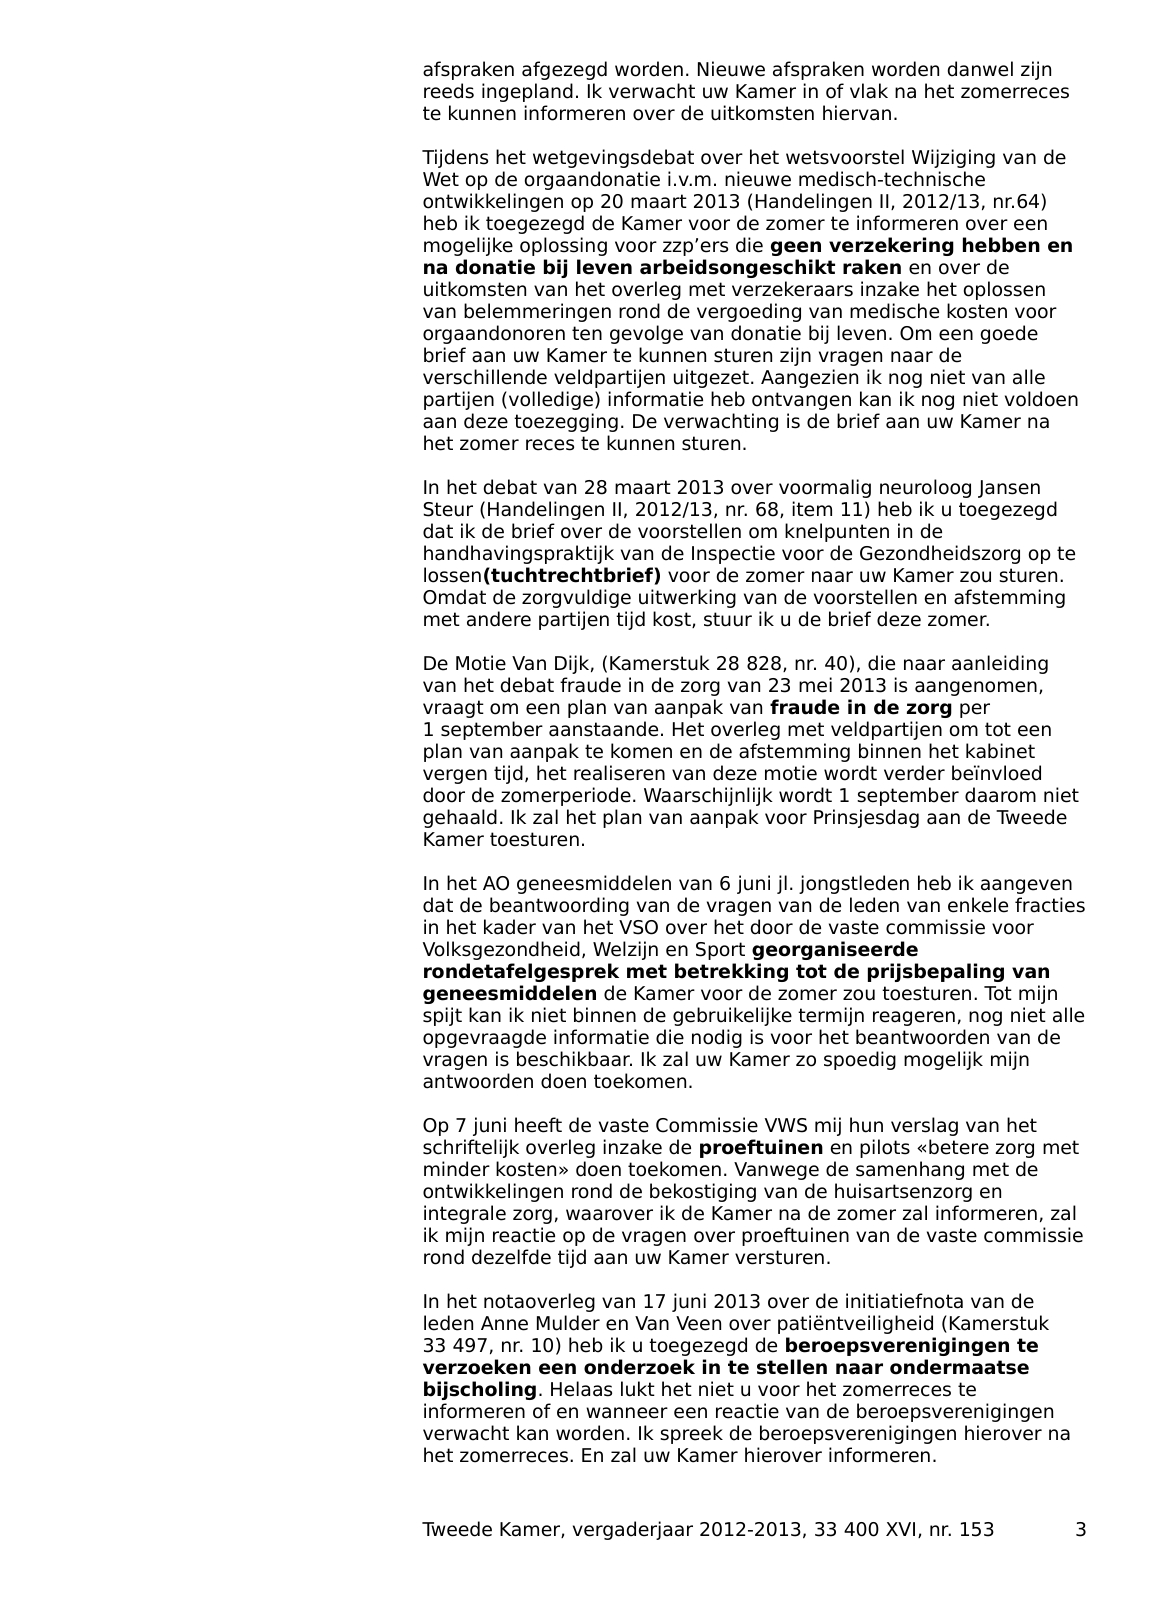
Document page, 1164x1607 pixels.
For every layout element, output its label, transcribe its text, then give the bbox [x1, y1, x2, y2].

text afspraken afgezegd worden. Nieuwe afspraken worden danwel zijn reeds ingepland. Ik verwacht uw Kamer in of vlak na het zomerreces te kunnen informeren over de uitkomsten hiervan. [422, 59, 1087, 125]
text De Motie Van Dijk, (Kamerstuk 28 828, nr. 40), die naar aanleiding van het debat fraude in de zorg van 23 mei 2013 is aangenomen, vraagt om een plan van aanpak van fraude in de zorg per 1 september aanstaande. Het overleg met veldpartijen om tot een plan van aanpak te komen en de afstemming binnen het kabinet vergen tijd, het realiseren van deze motie wordt verder beïnvloed door de zomerperiode. Waarschijnlijk wordt 1 september daarom niet gehaald. Ik zal het plan van aanpak voor Prinsjesdag aan de Tweede Kamer toesturen. [422, 653, 1087, 851]
text Tijdens het wetgevingsdebat over het wetsvoorstel Wijziging van de Wet op de orgaandonatie i.v.m. nieuwe medisch-technische ontwikkelingen op 20 maart 2013 (Handelingen II, 2012/13, nr.64) heb ik toegezegd de Kamer voor de zomer te informeren over een mogelijke oplossing voor zzp’ers die geen verzekering hebben en na donatie bij leven arbeidsongeschikt raken en over de uitkomsten van het overleg met verzekeraars inzake het oplossen van belemmeringen rond de vergoeding van medische kosten voor orgaandonoren ten gevolge van donatie bij leven. Om een goede brief aan uw Kamer te kunnen sturen zijn vragen naar de verschillende veldpartijen uitgezet. Aangezien ik nog niet van alle partijen (volledige) informatie heb ontvangen kan ik nog niet voldoen aan deze toezegging. De verwachting is de brief aan uw Kamer na het zomer reces te kunnen sturen. [422, 147, 1087, 455]
text In het notaoverleg van 17 juni 2013 over de initiatiefnota van de leden Anne Mulder en Van Veen over patiëntveiligheid (Kamerstuk 33 497, nr. 10) heb ik u toegezegd de beroepsverenigingen te verzoeken een onderzoek in te stellen naar ondermaatse bijscholing. Helaas lukt het niet u voor het zomerreces te informeren of en wanneer een reactie van de beroepsverenigingen verwacht kan worden. Ik spreek de beroepsverenigingen hierover na het zomerreces. En zal uw Kamer hierover informeren. [422, 1291, 1087, 1467]
text In het AO geneesmiddelen van 6 juni jl. jongstleden heb ik aangeven dat de beantwoording van de vragen van de leden van enkele fracties in het kader van het VSO over het door de vaste commissie voor Volksgezondheid, Welzijn en Sport georganiseerde rondetafelgesprek met betrekking tot de prijsbepaling van geneesmiddelen de Kamer voor de zomer zou toesturen. Tot mijn spijt kan ik niet binnen de gebruikelijke termijn reageren, nog niet alle opgevraagde informatie die nodig is voor het beantwoorden van de vragen is beschikbaar. Ik zal uw Kamer zo spoedig mogelijk mijn antwoorden doen toekomen. [422, 873, 1087, 1093]
text Op 7 juni heeft de vaste Commissie VWS mij hun verslag van het schriftelijk overleg inzake de proeftuinen en pilots «betere zorg met minder kosten» doen toekomen. Vanwege de samenhang met de ontwikkelingen rond de bekostiging van de huisartsenzorg en integrale zorg, waarover ik de Kamer na de zomer zal informeren, zal ik mijn reactie op de vragen over proeftuinen van de vaste commissie rond dezelfde tijd aan uw Kamer versturen. [422, 1115, 1087, 1269]
text In het debat van 28 maart 2013 over voormalig neuroloog Jansen Steur (Handelingen II, 2012/13, nr. 68, item 11) heb ik u toegezegd dat ik de brief over de voorstellen om knelpunten in de handhavingspraktijk van de Inspectie voor de Gezondheidszorg op te lossen(tuchtrechtbrief) voor de zomer naar uw Kamer zou sturen. Omdat de zorgvuldige uitwerking van de voorstellen en afstemming met andere partijen tijd kost, stuur ik u de brief deze zomer. [422, 477, 1087, 631]
